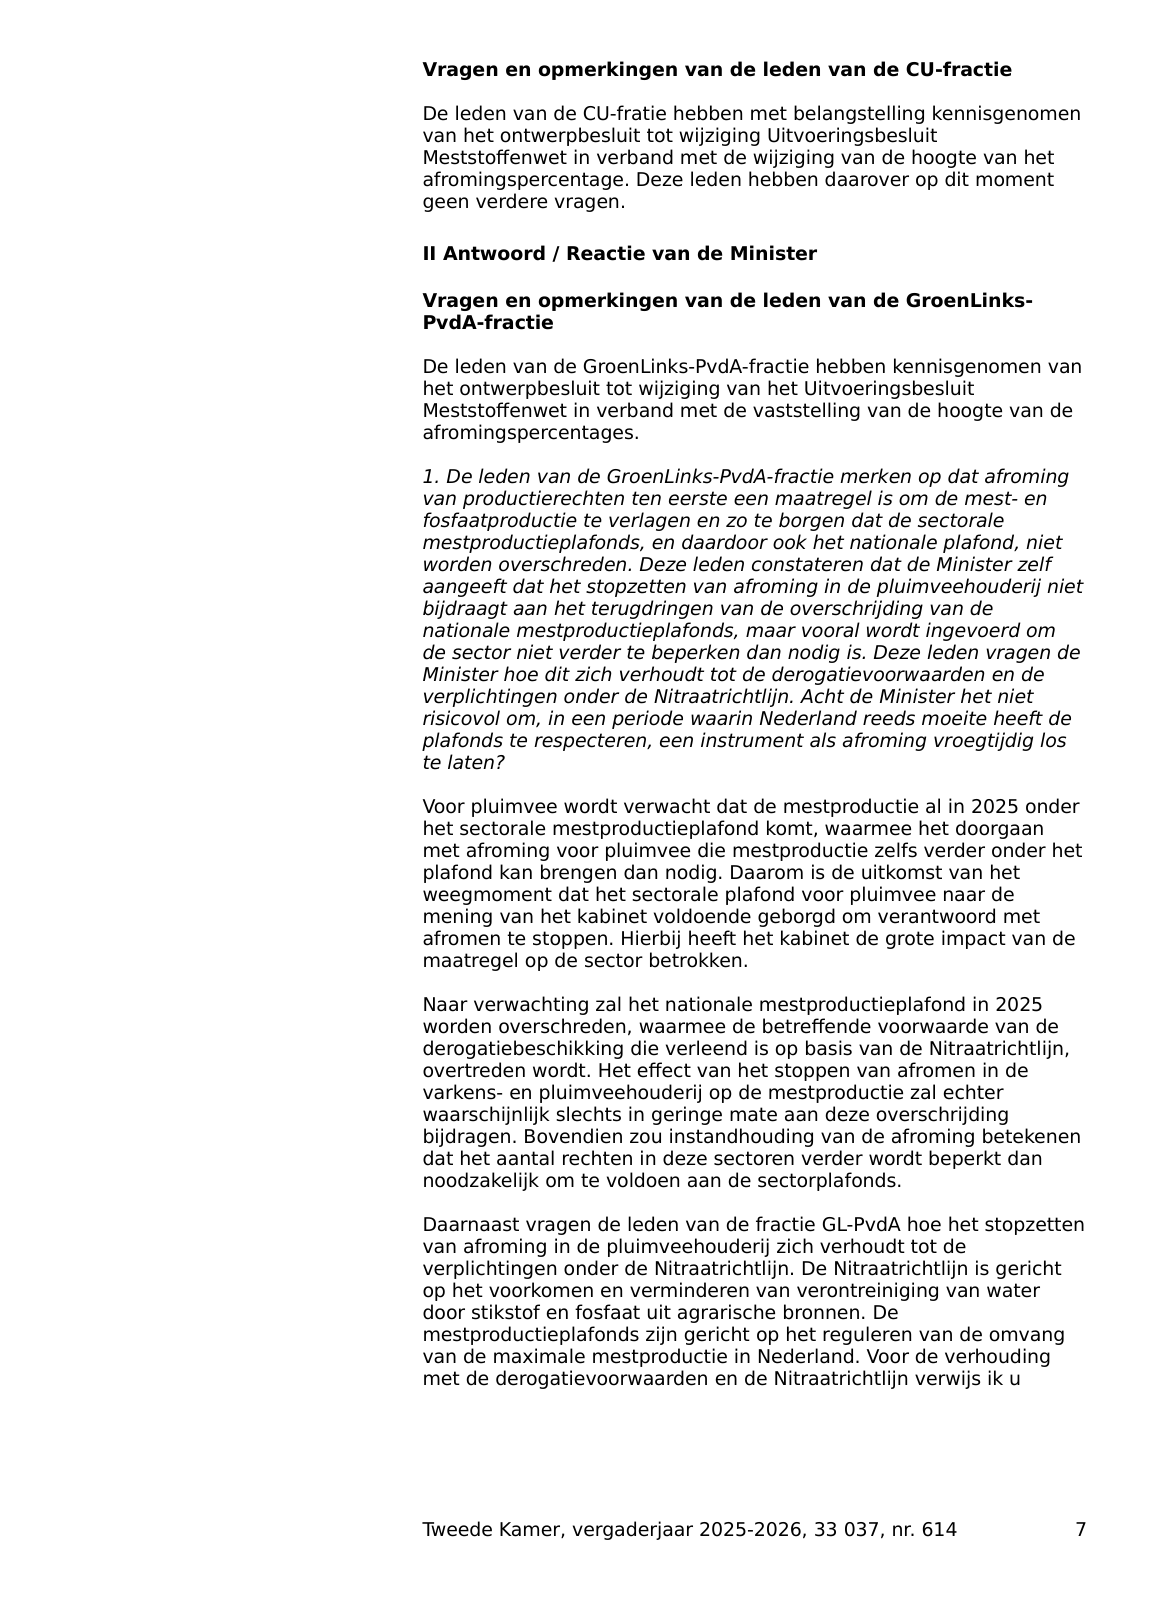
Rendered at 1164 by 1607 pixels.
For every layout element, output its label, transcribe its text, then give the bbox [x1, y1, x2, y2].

subtitle Vragen en opmerkingen van de leden van de CU-fractie [422, 59, 1087, 81]
text Daarnaast vragen de leden van de fractie GL-PvdA hoe het stopzetten van afroming in de pluimveehouderij zich verhoudt tot de verplichtingen onder de Nitraatrichtlijn. De Nitraatrichtlijn is gericht op het voorkomen en verminderen van verontreiniging van water door stikstof en fosfaat uit agrarische bronnen. De mestproductieplafonds zijn gericht op het reguleren van de omvang van de maximale mestproductie in Nederland. Voor de verhouding met de derogatievoorwaarden en de Nitraatrichtlijn verwijs ik u [422, 1214, 1087, 1412]
subtitle Vragen en opmerkingen van de leden van de GroenLinks-PvdA-fractie [422, 290, 1087, 334]
text Voor pluimvee wordt verwacht dat de mestproductie al in 2025 onder het sectorale mestproductieplafond komt, waarmee het doorgaan met afroming voor pluimvee die mestproductie zelfs verder onder het plafond kan brengen dan nodig. Daarom is de uitkomst van het weegmoment dat het sectorale plafond voor pluimvee naar de mening van het kabinet voldoende geborgd om verantwoord met afromen te stoppen. Hierbij heeft het kabinet de grote impact van de maatregel op de sector betrokken. [422, 796, 1087, 972]
text Naar verwachting zal het nationale mestproductieplafond in 2025 worden overschreden, waarmee de betreffende voorwaarde van de derogatiebeschikking die verleend is op basis van de Nitraatrichtlijn, overtreden wordt. Het effect van het stoppen van afromen in de varkens- en pluimveehouderij op de mestproductie zal echter waarschijnlijk slechts in geringe mate aan deze overschrijding bijdragen. Bovendien zou instandhouding van de afroming betekenen dat het aantal rechten in deze sectoren verder wordt beperkt dan noodzakelijk om te voldoen aan de sectorplafonds. [422, 994, 1087, 1192]
subtitle II Antwoord / Reactie van de Minister [422, 243, 1087, 265]
text De leden van de CU-fratie hebben met belangstelling kennisgenomen van het ontwerpbesluit tot wijziging Uitvoeringsbesluit Meststoffenwet in verband met de wijziging van de hoogte van het afromingspercentage. Deze leden hebben daarover op dit moment geen verdere vragen. [422, 103, 1087, 213]
text De leden van de GroenLinks-PvdA-fractie hebben kennisgenomen van het ontwerpbesluit tot wijziging van het Uitvoeringsbesluit Meststoffenwet in verband met de vaststelling van de hoogte van de afromingspercentages. [422, 356, 1087, 444]
text 1. De leden van de GroenLinks-PvdA-fractie merken op dat afroming van productierechten ten eerste een maatregel is om de mest- en fosfaatproductie te verlagen en zo te borgen dat de sectorale mestproductieplafonds, en daardoor ook het nationale plafond, niet worden overschreden. Deze leden constateren dat de Minister zelf aangeeft dat het stopzetten van afroming in de pluimveehouderij niet bijdraagt aan het terugdringen van de overschrijding van de nationale mestproductieplafonds, maar vooral wordt ingevoerd om de sector niet verder te beperken dan nodig is. Deze leden vragen de Minister hoe dit zich verhoudt tot de derogatievoorwaarden en de verplichtingen onder de Nitraatrichtlijn. Acht de Minister het niet risicovol om, in een periode waarin Nederland reeds moeite heeft de plafonds te respecteren, een instrument als afroming vroegtijdig los te laten? [422, 466, 1087, 774]
